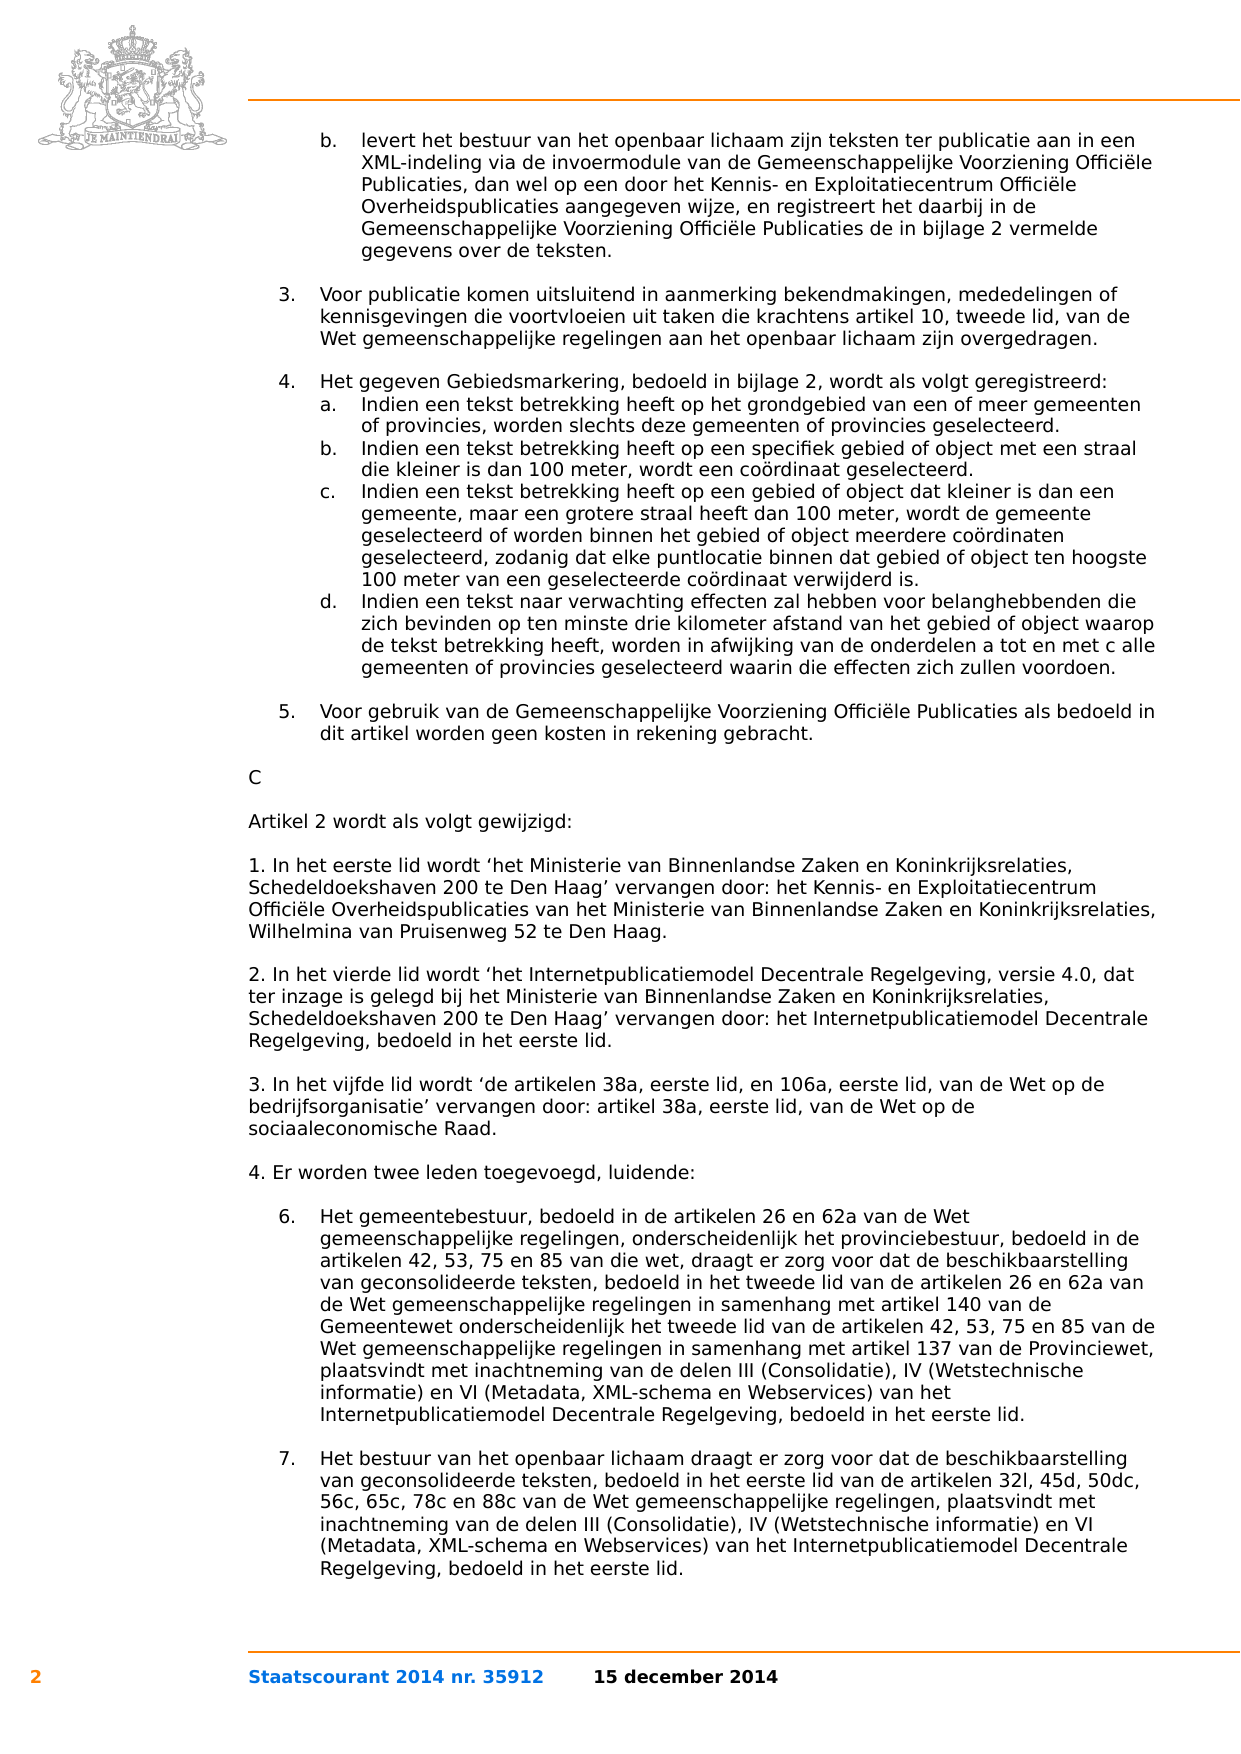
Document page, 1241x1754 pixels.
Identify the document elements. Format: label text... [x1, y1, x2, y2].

text 2. In het vierde lid wordt ‘het Internetpublicatiemodel Decentrale Regelgeving, versie 4.0, dat ter inzage is gelegd bij het Ministerie van Binnenlandse Zaken en Koninkrijksrelaties, Schedeldoekshaven 200 te Den Haag’ vervangen door: het Internetpublicatiemodel Decentrale Regelgeving, bedoeld in het eerste lid. [248, 964, 1163, 1052]
text d. Indien een tekst naar verwachting effecten zal hebben voor belanghebbenden die zich bevinden op ten minste drie kilometer afstand van het gebied of object waarop de tekst betrekking heeft, worden in afwijking van de onderdelen a tot en met c alle gemeenten of provincies geselecteerd waarin die effecten zich zullen voordoen. [319, 591, 1163, 679]
text 4. Het gegeven Gebiedsmarkering, bedoeld in bijlage 2, wordt als volgt geregistreerd: [278, 371, 1163, 393]
text 3. Voor publicatie komen uitsluitend in aanmerking bekendmakingen, mededelingen of kennisgevingen die voortvloeien uit taken die krachtens artikel 10, tweede lid, van de Wet gemeenschappelijke regelingen aan het openbaar lichaam zijn overgedragen. [278, 284, 1163, 349]
text C [248, 767, 1163, 789]
text a. Indien een tekst betrekking heeft op het grondgebied van een of meer gemeenten of provincies, worden slechts deze gemeenten of provincies geselecteerd. [319, 393, 1163, 437]
text b. levert het bestuur van het openbaar lichaam zijn teksten ter publicatie aan in een XML-indeling via de invoermodule van de Gemeenschappelijke Voorziening Officiële Publicaties, dan wel op een door het Kennis- en Exploitatiecentrum Officiële Overheidspublicaties aangegeven wijze, en registreert het daarbij in de Gemeenschappelijke Voorziening Officiële Publicaties de in bijlage 2 vermelde gegevens over de teksten. [319, 130, 1163, 262]
text Artikel 2 wordt als volgt gewijzigd: [248, 811, 1163, 833]
text c. Indien een tekst betrekking heeft op een gebied of object dat kleiner is dan een gemeente, maar een grotere straal heeft dan 100 meter, wordt de gemeente geselecteerd of worden binnen het gebied of object meerdere coördinaten geselecteerd, zodanig dat elke puntlocatie binnen dat gebied of object ten hoogste 100 meter van een geselecteerde coördinaat verwijderd is. [319, 481, 1163, 591]
text 3. In het vijfde lid wordt ‘de artikelen 38a, eerste lid, en 106a, eerste lid, van de Wet op de bedrijfsorganisatie’ vervangen door: artikel 38a, eerste lid, van de Wet op de sociaaleconomische Raad. [248, 1074, 1163, 1140]
text 5. Voor gebruik van de Gemeenschappelijke Voorziening Officiële Publicaties als bedoeld in dit artikel worden geen kosten in rekening gebracht. [278, 701, 1163, 745]
text b. Indien een tekst betrekking heeft op een specifiek gebied of object met een straal die kleiner is dan 100 meter, wordt een coördinaat geselecteerd. [319, 437, 1163, 481]
text 4. Er worden twee leden toegevoegd, luidende: [248, 1162, 1163, 1184]
text 7. Het bestuur van het openbaar lichaam draagt er zorg voor dat de beschikbaarstelling van geconsolideerde teksten, bedoeld in het eerste lid van de artikelen 32l, 45d, 50dc, 56c, 65c, 78c en 88c van de Wet gemeenschappelijke regelingen, plaatsvindt met inachtneming van de delen III (Consolidatie), IV (Wetstechnische informatie) en VI (Metadata, XML-schema en Webservices) van het Internetpublicatiemodel Decentrale Regelgeving, bedoeld in het eerste lid. [278, 1447, 1163, 1579]
text 6. Het gemeentebestuur, bedoeld in de artikelen 26 en 62a van de Wet gemeenschappelijke regelingen, onderscheidenlijk het provinciebestuur, bedoeld in de artikelen 42, 53, 75 en 85 van die wet, draagt er zorg voor dat de beschikbaarstelling van geconsolideerde teksten, bedoeld in het tweede lid van de artikelen 26 en 62a van de Wet gemeenschappelijke regelingen in samenhang met artikel 140 van de Gemeentewet onderscheidenlijk het tweede lid van de artikelen 42, 53, 75 en 85 van de Wet gemeenschappelijke regelingen in samenhang met artikel 137 van de Provinciewet, plaatsvindt met inachtneming van de delen III (Consolidatie), IV (Wetstechnische informatie) en VI (Metadata, XML-schema en Webservices) van het Internetpublicatiemodel Decentrale Regelgeving, bedoeld in het eerste lid. [278, 1206, 1163, 1426]
text 1. In het eerste lid wordt ‘het Ministerie van Binnenlandse Zaken en Koninkrijksrelaties, Schedeldoekshaven 200 te Den Haag’ vervangen door: het Kennis- en Exploitatiecentrum Officiële Overheidspublicaties van het Ministerie van Binnenlandse Zaken en Koninkrijksrelaties, Wilhelmina van Pruisenweg 52 te Den Haag. [248, 854, 1163, 942]
picture [38, 25, 227, 150]
